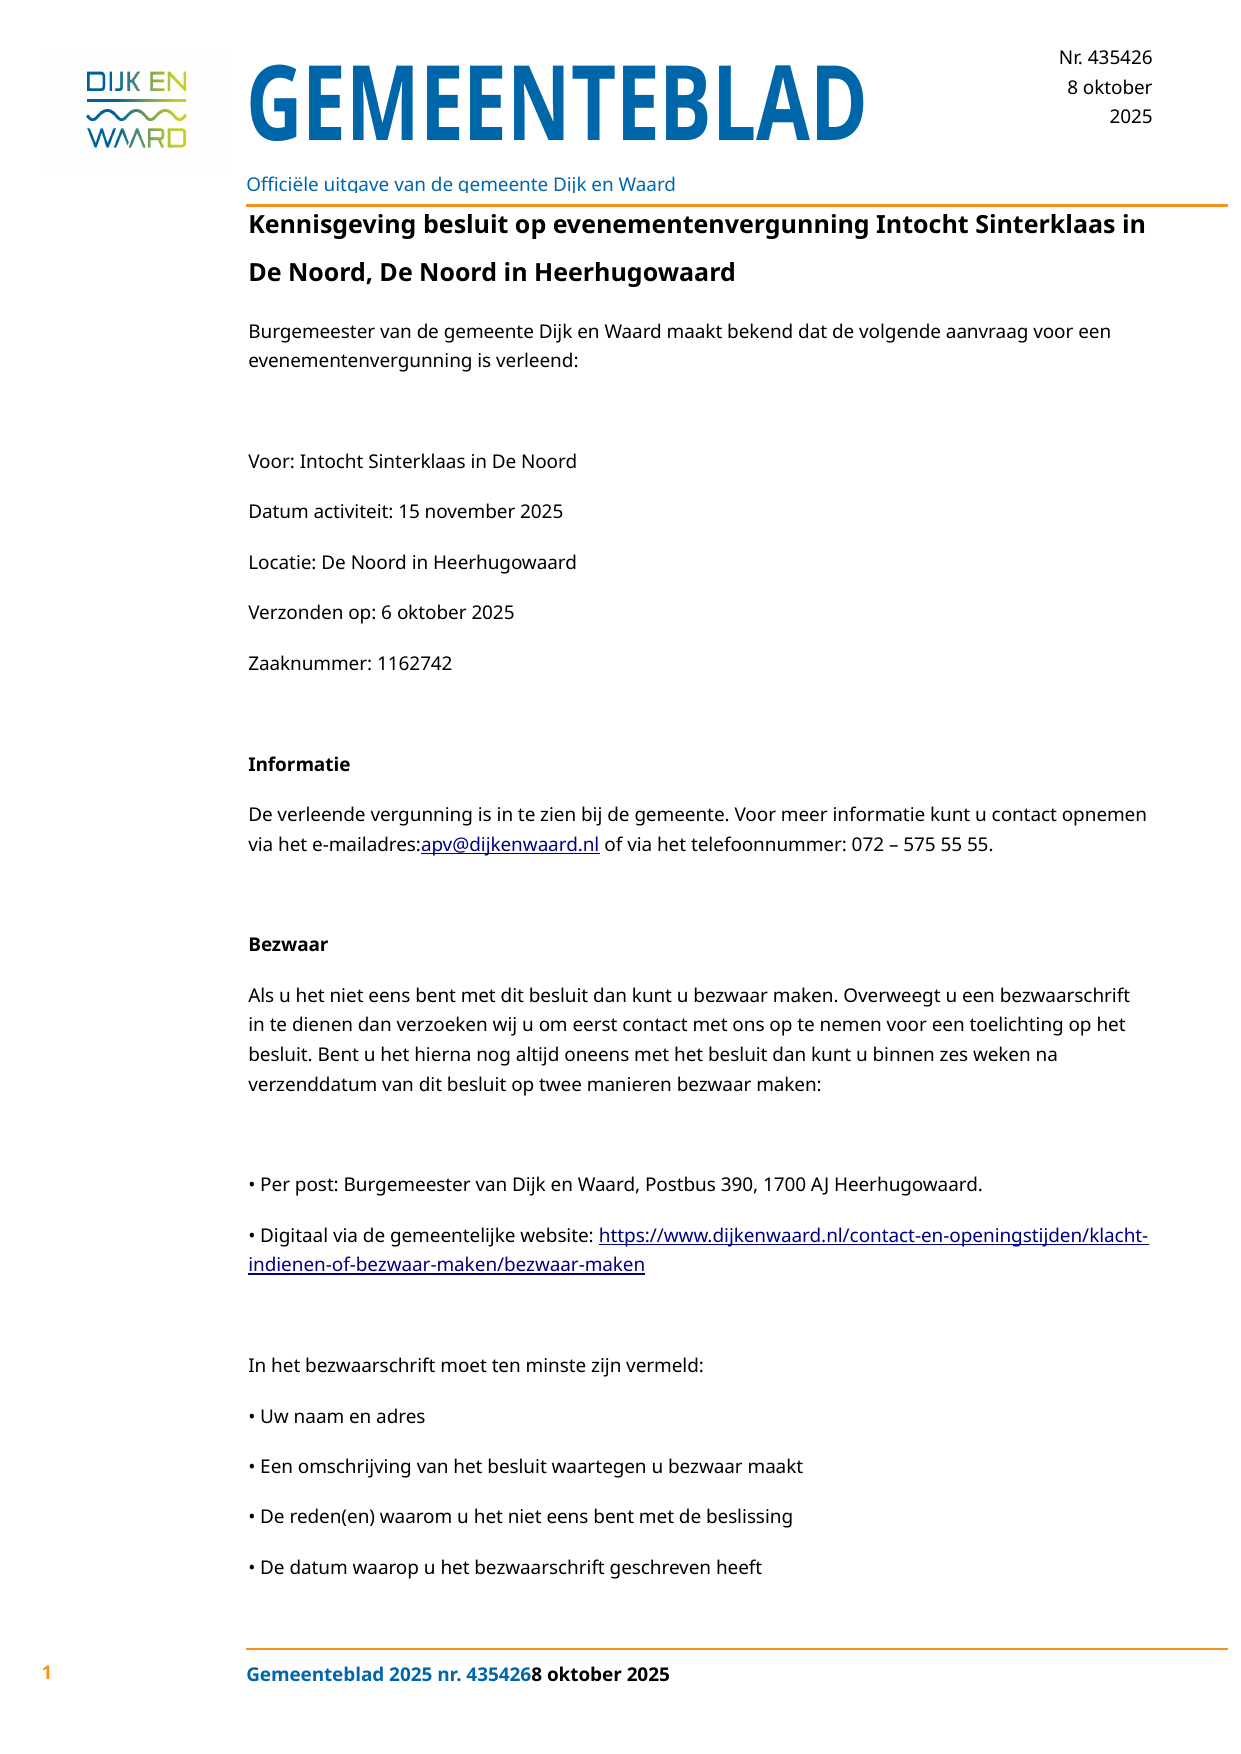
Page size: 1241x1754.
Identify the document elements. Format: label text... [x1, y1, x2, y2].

text Verzonden op: 6 oktober 2025 [248, 599, 1152, 625]
text Burgemeester van de gemeente Dijk en Waard maakt bekend dat de volgende aanvraag voor een evenementenvergunning is verleend: [248, 318, 1152, 373]
text Zaaknummer: 1162742 [248, 650, 1152, 676]
text Kennisgeving besluit op evenementenvergunning Intocht Sinterklaas in De Noord, De Noord in Heerhugowaard [248, 207, 1152, 288]
text • De reden(en) waarom u het niet eens bent met de beslissing [248, 1504, 1152, 1529]
text Locatie: De Noord in Heerhugowaard [248, 549, 1152, 575]
text Bezwaar [248, 932, 1152, 957]
text In het bezwaarschrift moet ten minste zijn vermeld: [248, 1352, 1152, 1378]
text Als u het niet eens bent met dit besluit dan kunt u bezwaar maken. Overweegt u een bezwaarschrift in te dienen dan verzoeken wij u om eerst contact met ons op te nemen voor een toelichting op het besluit. Bent u het hierna nog altijd oneens met het besluit dan kunt u binnen zes weken na verzenddatum van dit besluit op twee manieren bezwaar maken: [248, 982, 1152, 1097]
text • Een omschrijving van het besluit waartegen u bezwaar maakt [248, 1453, 1152, 1479]
picture [41, 47, 231, 172]
text • Uw naam en adres [248, 1403, 1152, 1429]
text Voor: Intocht Sinterklaas in De Noord [248, 448, 1152, 474]
text • Per post: Burgemeester van Dijk en Waard, Postbus 390, 1700 AJ Heerhugowaard. [248, 1172, 1152, 1197]
text Informatie [248, 751, 1152, 777]
text Datum activiteit: 15 november 2025 [248, 499, 1152, 524]
text De verleende vergunning is in te zien bij de gemeente. Voor meer informatie kunt u contact opnemen via het e-mailadres:apv@dijkenwaard.nl of via het telefoonnummer: 072 – 575 55 55. [248, 801, 1152, 857]
text • De datum waarop u het bezwaarschrift geschreven heeft [248, 1554, 1152, 1580]
text • Digitaal via de gemeentelijke website: https://www.dijkenwaard.nl/contact-en-openingstijden/klacht-indienen-of-bezwaar-maken/bezwaar-maken [248, 1222, 1152, 1277]
